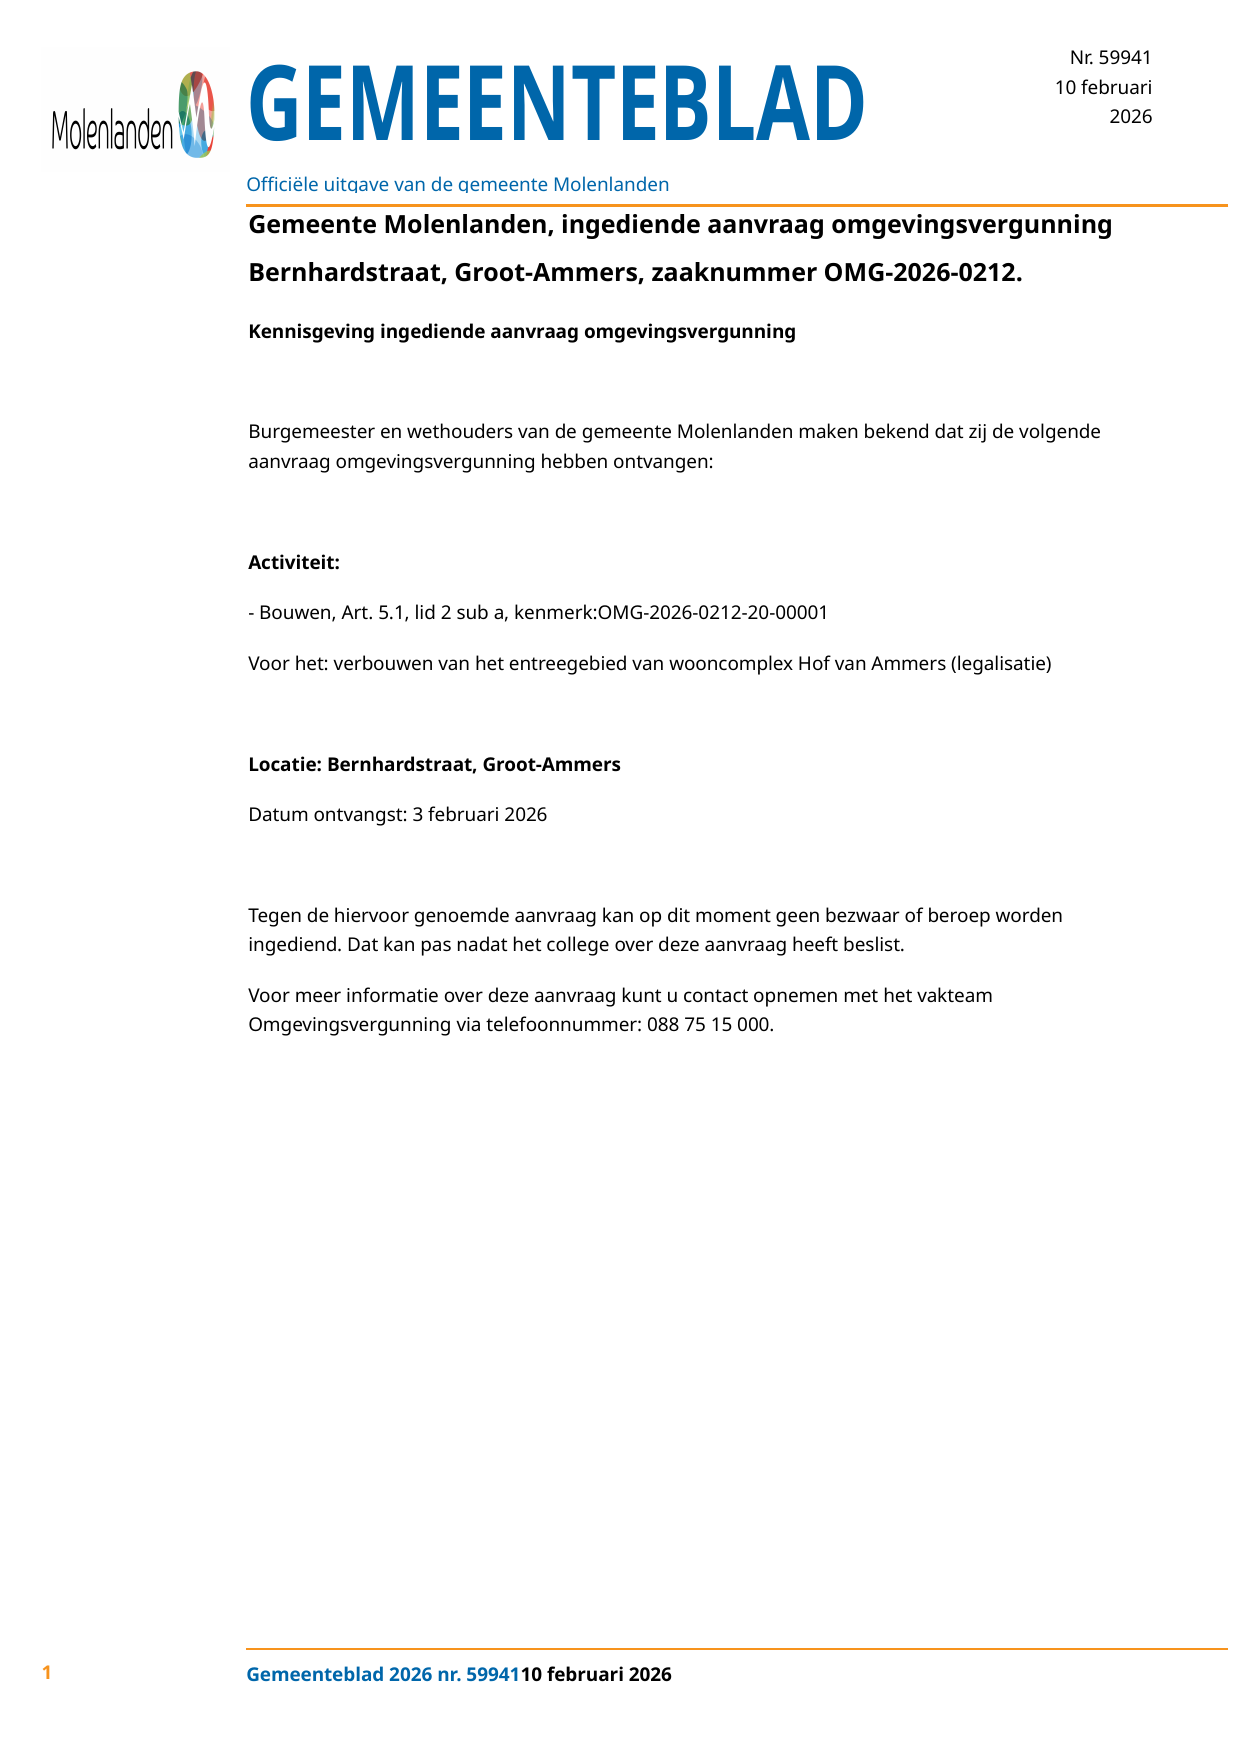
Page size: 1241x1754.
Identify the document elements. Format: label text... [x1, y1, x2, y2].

text Gemeente Molenlanden, ingediende aanvraag omgevingsvergunning Bernhardstraat, Groot-Ammers, zaaknummer OMG-2026-0212. [248, 207, 1152, 288]
text Locatie: Bernhardstraat, Groot-Ammers [248, 751, 1152, 777]
text Kennisgeving ingediende aanvraag omgevingsvergunning [248, 318, 1152, 344]
text Burgemeester en wethouders van de gemeente Molenlanden maken bekend dat zij de volgende aanvraag omgevingsvergunning hebben ontvangen: [248, 419, 1152, 474]
text Activiteit: [248, 549, 1152, 575]
picture [41, 47, 231, 172]
text Tegen de hiervoor genoemde aanvraag kan op dit moment geen bezwaar of beroep worden ingediend. Dat kan pas nadat het college over deze aanvraag heeft beslist. [248, 902, 1152, 957]
text Datum ontvangst: 3 februari 2026 [248, 801, 1152, 827]
text Voor meer informatie over deze aanvraag kunt u contact opnemen met het vakteam Omgevingsvergunning via telefoonnummer: 088 75 15 000. [248, 982, 1152, 1037]
text - Bouwen, Art. 5.1, lid 2 sub a, kenmerk:OMG-2026-0212-20-00001 [248, 599, 1152, 625]
text Voor het: verbouwen van het entreegebied van wooncomplex Hof van Ammers (legalisatie) [248, 650, 1152, 676]
